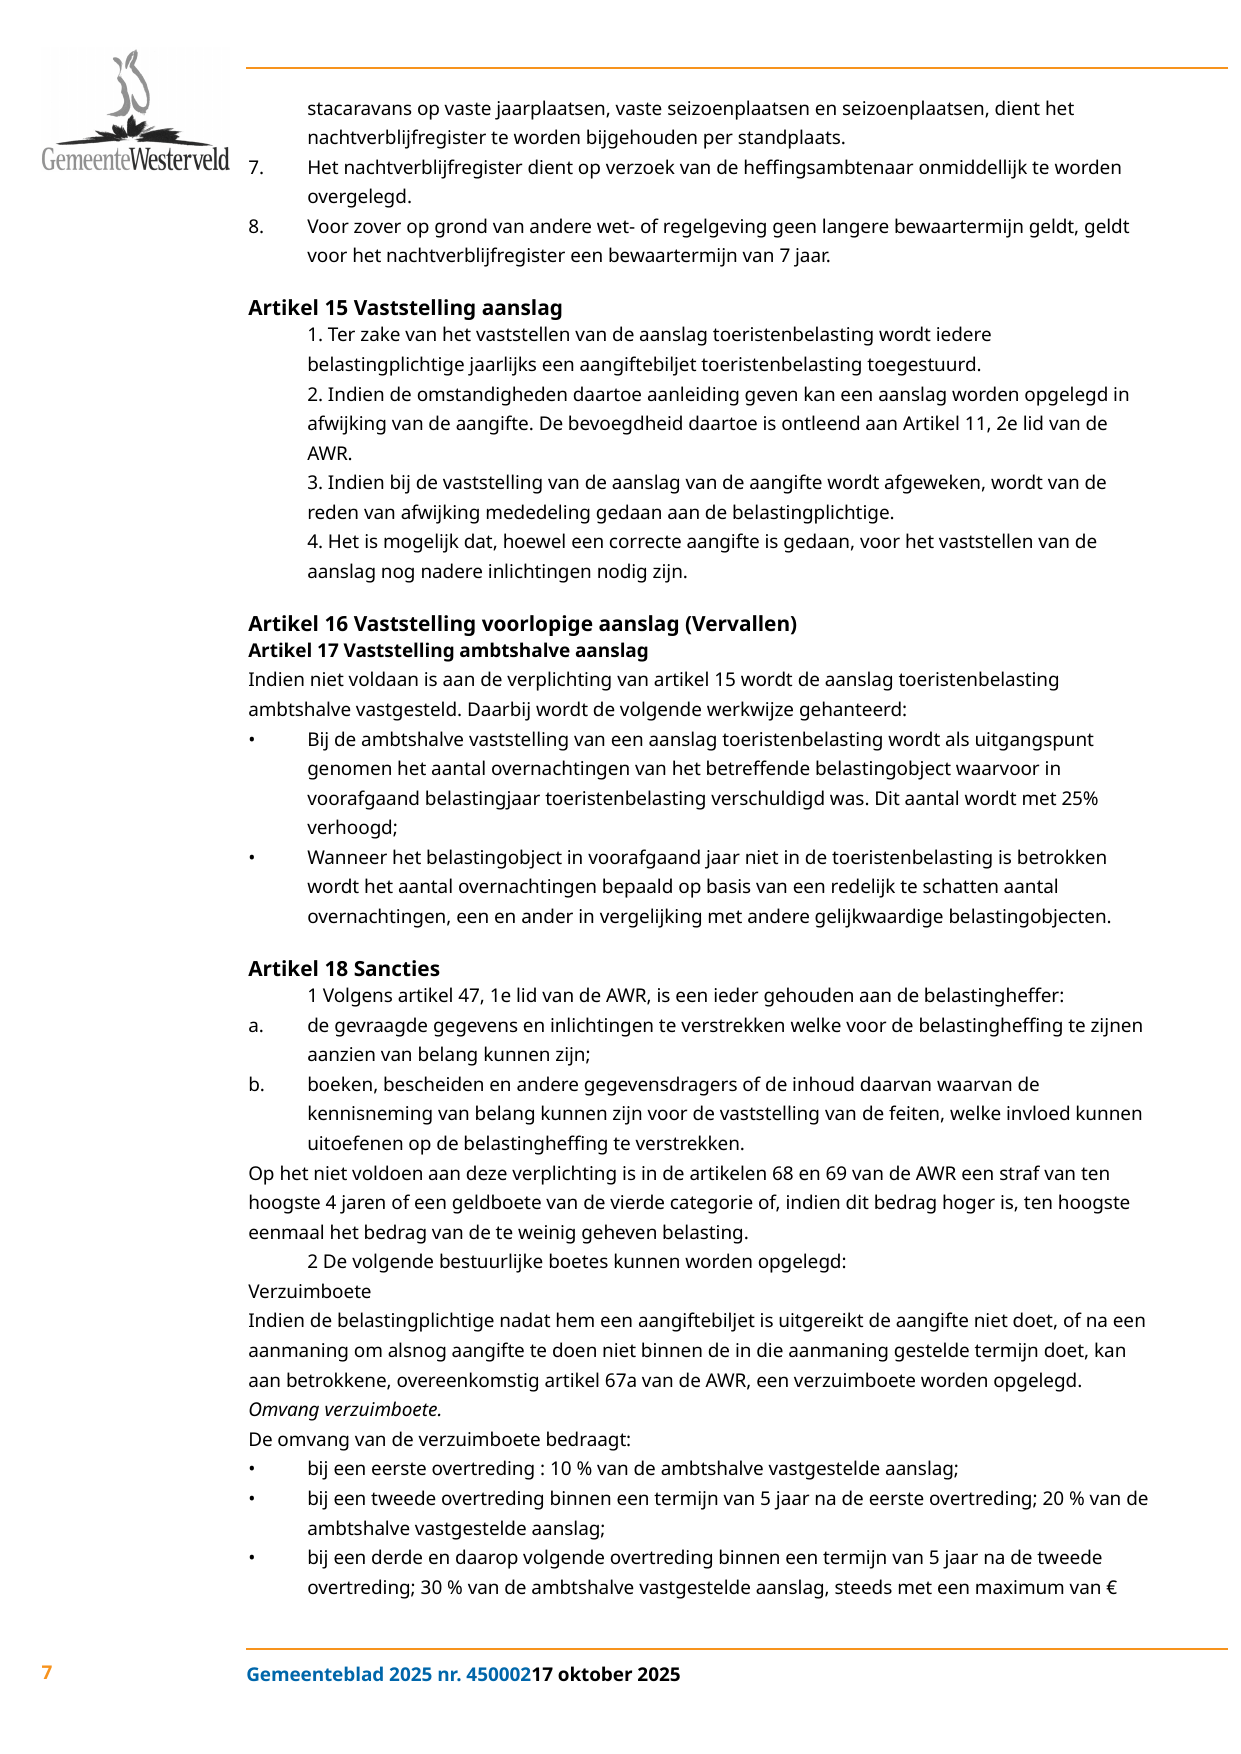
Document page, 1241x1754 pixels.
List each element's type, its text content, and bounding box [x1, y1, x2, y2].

list Bij de ambtshalve vaststelling van een aanslag toeristenbelasting wordt als uitgangspunt genomen het aantal overnachtingen van het betreffende belastingobject waarvoor in voorafgaand belastingjaar toeristenbelasting verschuldigd was. Dit aantal wordt met 25% verhoogd; [248, 726, 1152, 840]
list 2. Indien de omstandigheden daartoe aanleiding geven kan een aanslag worden opgelegd in afwijking van de aangifte. De bevoegdheid daartoe is ontleend aan Artikel 11, 2e lid van de AWR. [248, 381, 1152, 466]
text De omvang van de verzuimboete bedraagt: [248, 1426, 1152, 1452]
list Voor zover op grond van andere wet- of regelgeving geen langere bewaartermijn geldt, geldt voor het nachtverblijfregister een bewaartermijn van 7 jaar. [248, 213, 1152, 268]
text Op het niet voldoen aan deze verplichting is in de artikelen 68 en 69 van de AWR een straf van ten hoogste 4 jaren of een geldboete van de vierde categorie of, indien dit bedrag hoger is, ten hoogste eenmaal het bedrag van de te weinig geheven belasting. [248, 1160, 1152, 1244]
text Omvang verzuimboete. [248, 1396, 1152, 1422]
list boeken, bescheiden en andere gegevensdragers of de inhoud daarvan waarvan de kennisneming van belang kunnen zijn voor de vaststelling van de feiten, welke invloed kunnen uitoefenen op de belastingheffing te verstrekken. [248, 1071, 1152, 1156]
list 1. Ter zake van het vaststellen van de aanslag toeristenbelasting wordt iedere belastingplichtige jaarlijks een aangiftebiljet toeristenbelasting toegestuurd. [248, 322, 1152, 377]
text Artikel 17 Vaststelling ambtshalve aanslag [248, 637, 1152, 663]
picture [41, 47, 231, 172]
list de gevraagde gegevens en inlichtingen te verstrekken welke voor de belastingheffing te zijnen aanzien van belang kunnen zijn; [248, 1012, 1152, 1067]
text Verzuimboete [248, 1278, 1152, 1304]
list stacaravans op vaste jaarplaatsen, vaste seizoenplaatsen en seizoenplaatsen, dient het nachtverblijfregister te worden bijgehouden per standplaats. [248, 95, 1152, 150]
list 4. Het is mogelijk dat, hoewel een correcte aangifte is gedaan, voor het vaststellen van de aanslag nog nadere inlichtingen nodig zijn. [248, 529, 1152, 584]
list 1 Volgens artikel 47, 1e lid van de AWR, is een ieder gehouden aan de belastingheffer: [248, 982, 1152, 1008]
list bij een eerste overtreding : 10 % van de ambtshalve vastgestelde aanslag; [248, 1456, 1152, 1481]
list bij een tweede overtreding binnen een termijn van 5 jaar na de eerste overtreding; 20 % van de ambtshalve vastgestelde aanslag; [248, 1485, 1152, 1540]
list 2 De volgende bestuurlijke boetes kunnen worden opgelegd: [248, 1248, 1152, 1274]
list 3. Indien bij de vaststelling van de aanslag van de aangifte wordt afgeweken, wordt van de reden van afwijking mededeling gedaan aan de belastingplichtige. [248, 469, 1152, 525]
text Indien de belastingplichtige nadat hem een aangiftebiljet is uitgereikt de aangifte niet doet, of na een aanmaning om alsnog aangifte te doen niet binnen de in die aanmaning gestelde termijn doet, kan aan betrokkene, overeenkomstig artikel 67a van de AWR, een verzuimboete worden opgelegd. [248, 1308, 1152, 1392]
list bij een derde en daarop volgende overtreding binnen een termijn van 5 jaar na de tweede overtreding; 30 % van de ambtshalve vastgestelde aanslag, steeds met een maximum van € [248, 1544, 1152, 1599]
text Artikel 16 Vaststelling voorlopige aanslag (Vervallen) [248, 609, 1152, 637]
list Het nachtverblijfregister dient op verzoek van de heffingsambtenaar onmiddellijk te worden overgelegd. [248, 154, 1152, 209]
list Wanneer het belastingobject in voorafgaand jaar niet in de toeristenbelasting is betrokken wordt het aantal overnachtingen bepaald op basis van een redelijk te schatten aantal overnachtingen, een en ander in vergelijking met andere gelijkwaardige belastingobjecten. [248, 844, 1152, 929]
text Artikel 18 Sancties [248, 954, 1152, 982]
text Indien niet voldaan is aan de verplichting van artikel 15 wordt de aanslag toeristenbelasting ambtshalve vastgesteld. Daarbij wordt de volgende werkwijze gehanteerd: [248, 667, 1152, 722]
text Artikel 15 Vaststelling aanslag [248, 293, 1152, 322]
